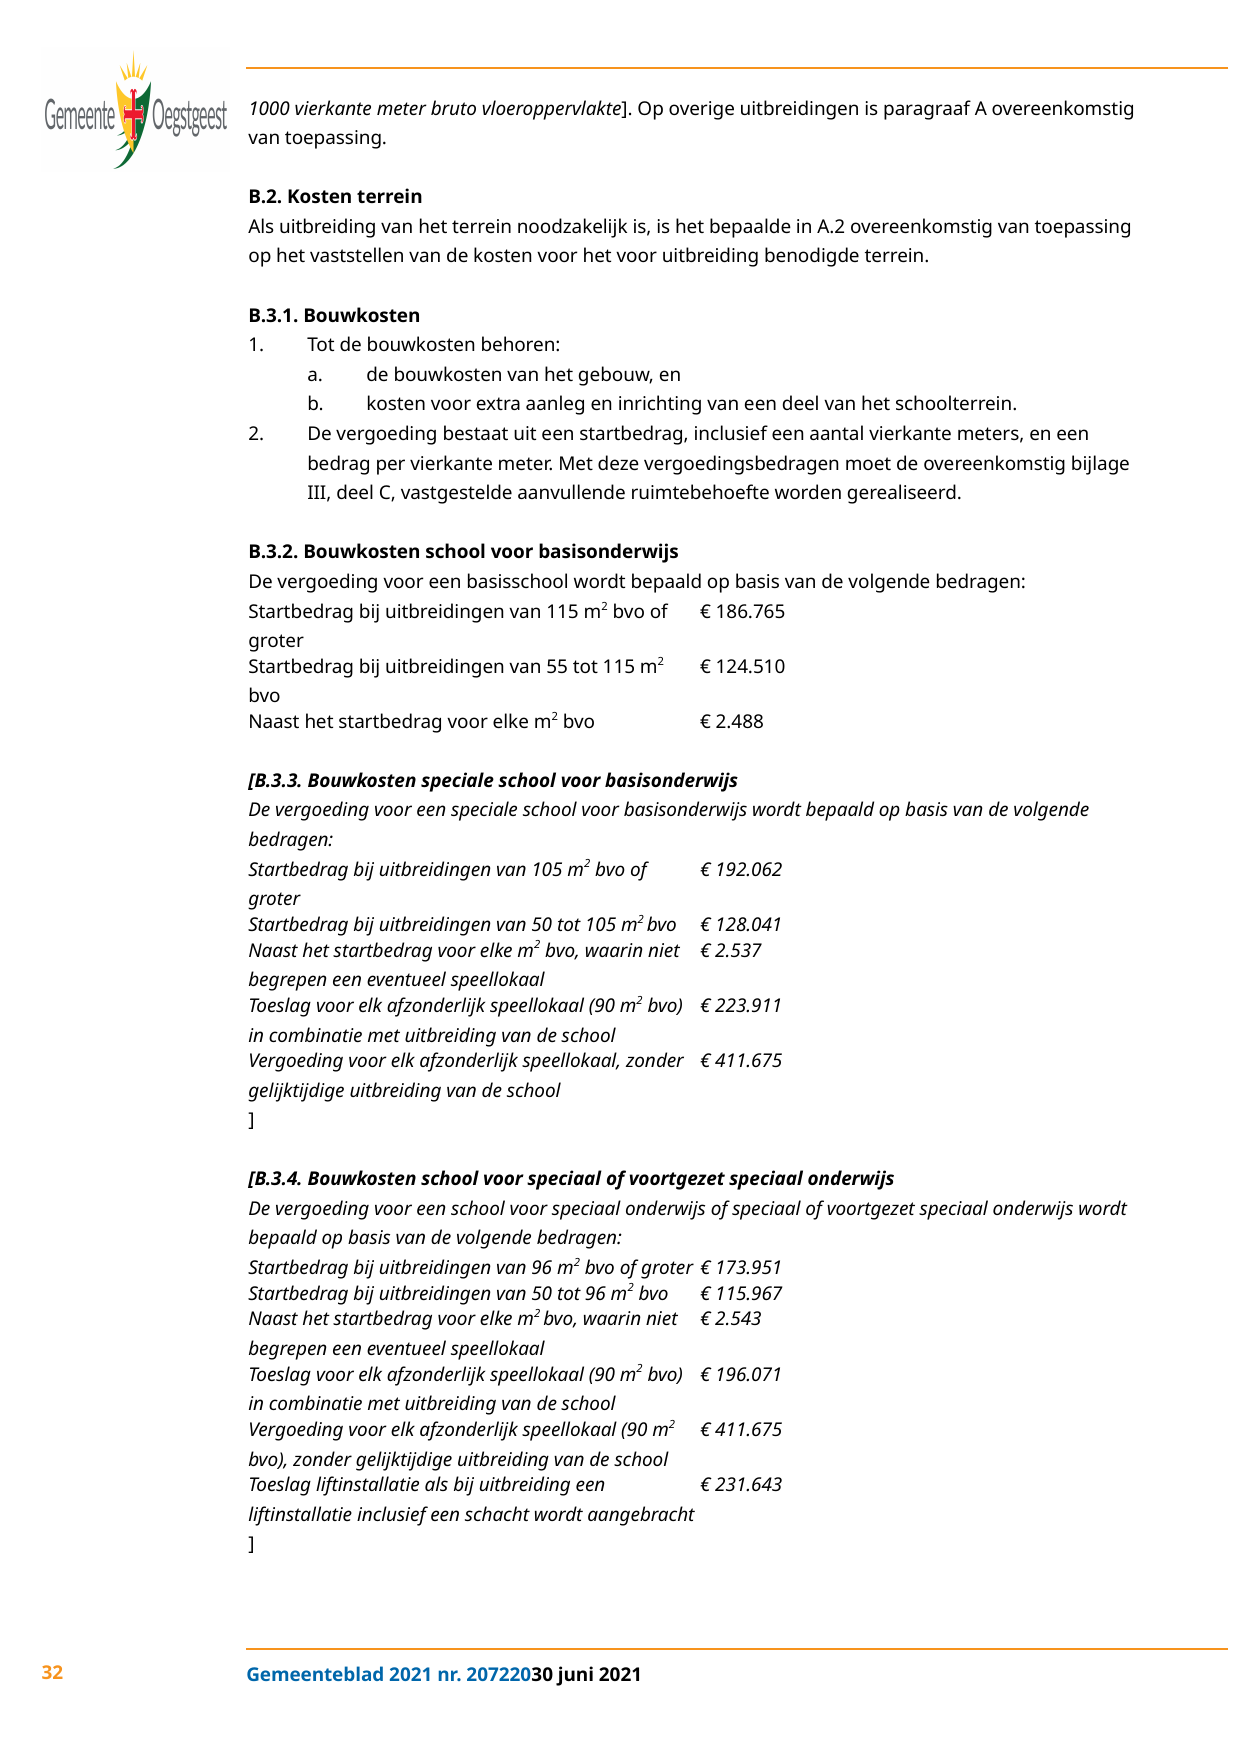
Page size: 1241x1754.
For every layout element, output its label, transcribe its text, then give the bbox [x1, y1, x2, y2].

picture [41, 47, 231, 172]
table_cell Vergoeding voor elk afzonderlijk speellokaal (90 m2 bvo), zonder gelijktijdige uitbreiding van de school [248, 1416, 700, 1471]
text B.3.1. Bouwkosten [248, 302, 1152, 328]
table_cell € 411.675 [700, 1048, 1152, 1103]
text B.2. Kosten terrein [248, 183, 1152, 209]
table_cell Naast het startbedrag voor elke m2 bvo [248, 709, 700, 734]
text [B.3.3. Bouwkosten speciale school voor basisonderwijs [248, 767, 1152, 793]
table_cell Naast het startbedrag voor elke m2 bvo, waarin niet begrepen een eventueel speellokaal [248, 1306, 700, 1361]
text De vergoeding voor een school voor speciaal onderwijs of speciaal of voortgezet speciaal onderwijs wordt bepaald op basis van de volgende bedragen: [248, 1195, 1152, 1250]
table_cell € 231.643 [700, 1471, 1152, 1527]
table_cell Toeslag voor elk afzonderlijk speellokaal (90 m2 bvo) in combinatie met uitbreiding van de school [248, 1361, 700, 1416]
table_cell € 2.537 [700, 937, 1152, 992]
table_cell Toeslag liftinstallatie als bij uitbreiding een liftinstallatie inclusief een schacht wordt aangebracht [248, 1471, 700, 1527]
table_cell € 196.071 [700, 1361, 1152, 1416]
list De vergoeding bestaat uit een startbedrag, inclusief een aantal vierkante meters, en een bedrag per vierkante meter. Met deze vergoedingsbedragen moet de overeenkomstig bijlage III, deel C, vastgestelde aanvullende ruimtebehoefte worden gerealiseerd. [248, 420, 1152, 505]
table_cell € 124.510 [700, 653, 1152, 708]
table_cell Startbedrag bij uitbreidingen van 50 tot 96 m2 bvo [248, 1280, 700, 1306]
text 1000 vierkante meter bruto vloeroppervlakte]. Op overige uitbreidingen is paragraaf A overeenkomstig van toepassing. [248, 95, 1152, 150]
table_cell Startbedrag bij uitbreidingen van 55 tot 115 m2 bvo [248, 653, 700, 708]
text De vergoeding voor een basisschool wordt bepaald op basis van de volgende bedragen: [248, 568, 1152, 594]
table_cell € 2.488 [700, 709, 1152, 734]
table_header € 173.951 [700, 1254, 1152, 1280]
text B.3.2. Bouwkosten school voor basisonderwijs [248, 538, 1152, 564]
list Tot de bouwkosten behoren: [248, 331, 1152, 357]
table_cell € 115.967 [700, 1280, 1152, 1306]
list de bouwkosten van het gebouw, en [307, 361, 1152, 387]
text ] [248, 1530, 1152, 1556]
table_header € 192.062 [700, 856, 1152, 911]
text [B.3.4. Bouwkosten school voor speciaal of voortgezet speciaal onderwijs [248, 1165, 1152, 1191]
table_cell Toeslag voor elk afzonderlijk speellokaal (90 m2 bvo) in combinatie met uitbreiding van de school [248, 992, 700, 1047]
table_header Startbedrag bij uitbreidingen van 115 m2 bvo of groter [248, 598, 700, 653]
table_cell € 223.911 [700, 992, 1152, 1047]
table_header Startbedrag bij uitbreidingen van 96 m2 bvo of groter [248, 1254, 700, 1280]
table_cell Startbedrag bij uitbreidingen van 50 tot 105 m2 bvo [248, 911, 700, 937]
list kosten voor extra aanleg en inrichting van een deel van het schoolterrein. [307, 391, 1152, 416]
text Als uitbreiding van het terrein noodzakelijk is, is het bepaalde in A.2 overeenkomstig van toepassing op het vaststellen van de kosten voor het voor uitbreiding benodigde terrein. [248, 213, 1152, 268]
table_cell € 2.543 [700, 1306, 1152, 1361]
table_header Startbedrag bij uitbreidingen van 105 m2 bvo of groter [248, 856, 700, 911]
table_cell Naast het startbedrag voor elke m2 bvo, waarin niet begrepen een eventueel speellokaal [248, 937, 700, 992]
table_header € 186.765 [700, 598, 1152, 653]
table_cell Vergoeding voor elk afzonderlijk speellokaal, zonder gelijktijdige uitbreiding van de school [248, 1048, 700, 1103]
table_cell € 411.675 [700, 1416, 1152, 1471]
text ] [248, 1106, 1152, 1132]
table_cell € 128.041 [700, 911, 1152, 937]
text De vergoeding voor een speciale school voor basisonderwijs wordt bepaald op basis van de volgende bedragen: [248, 797, 1152, 852]
